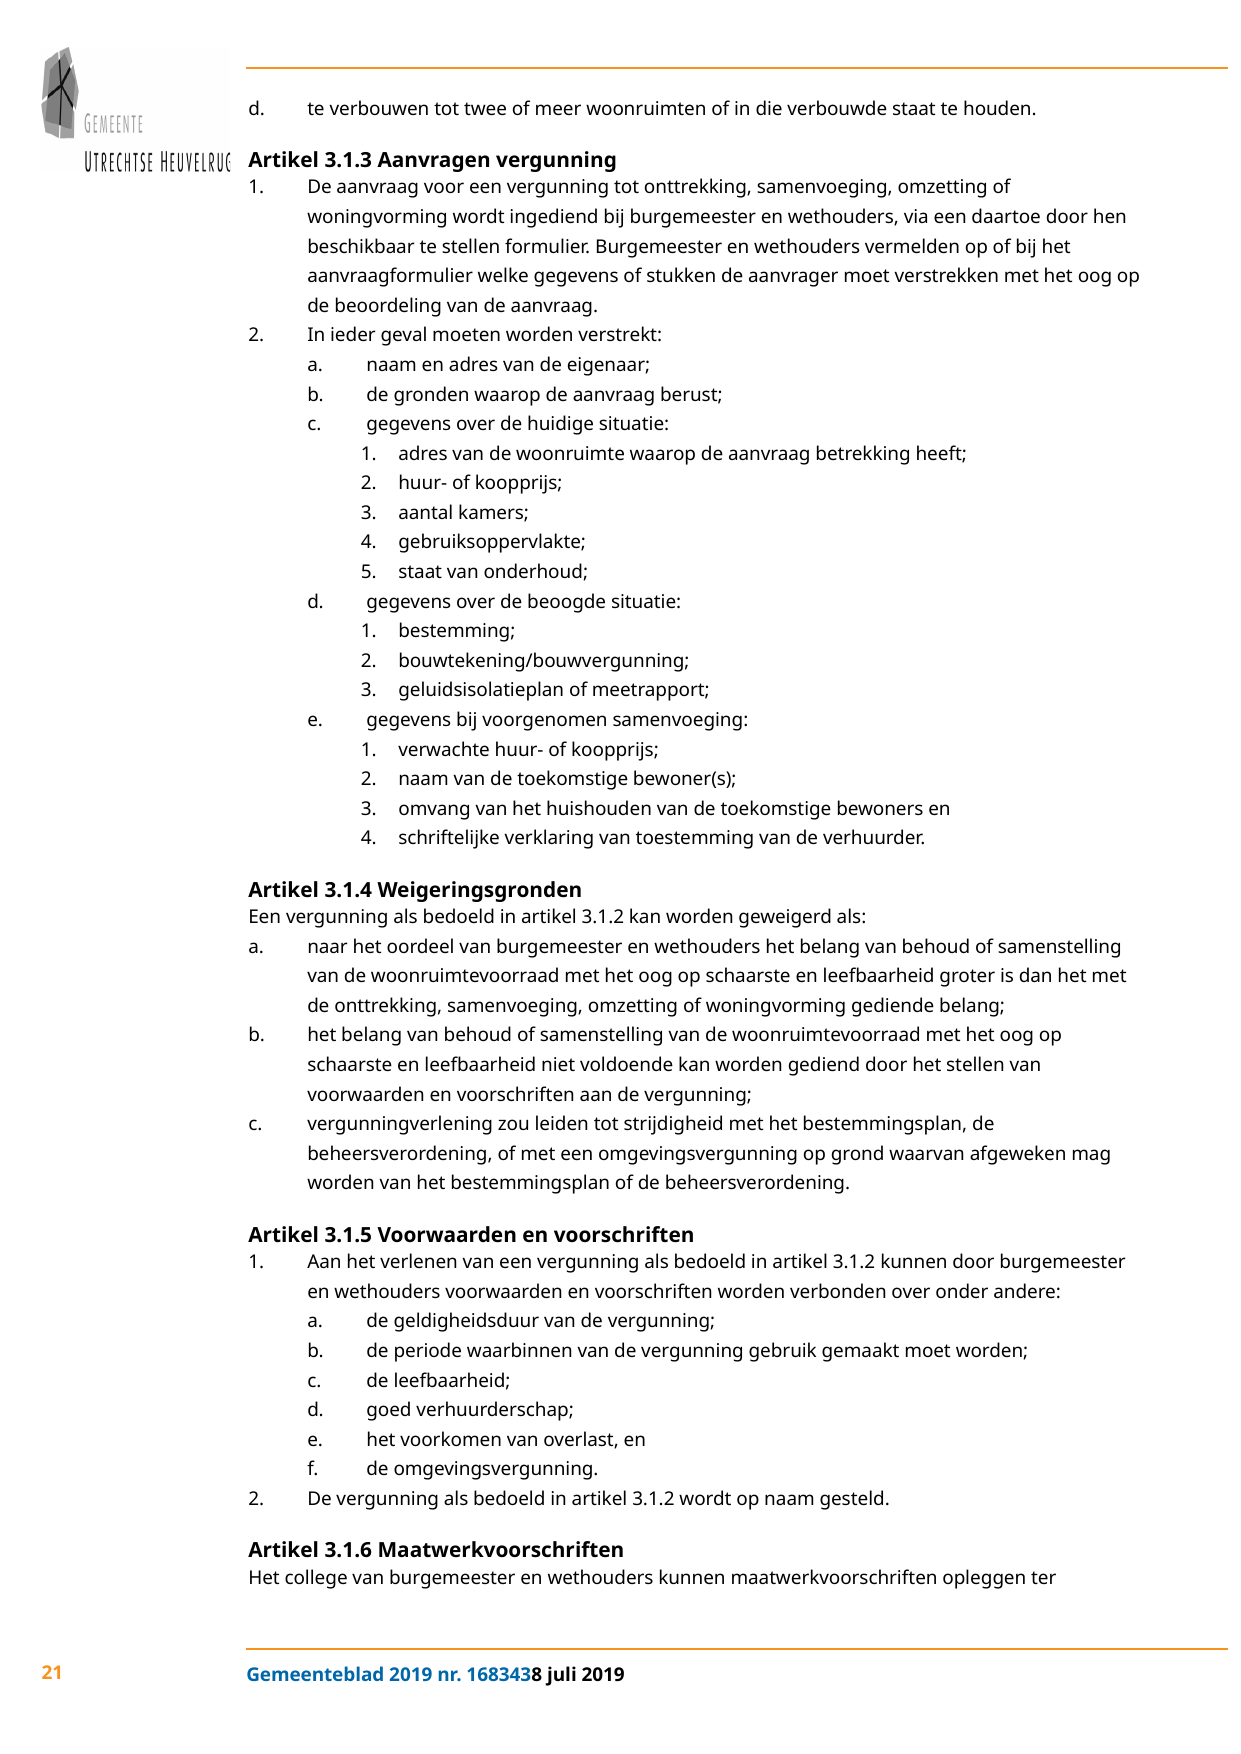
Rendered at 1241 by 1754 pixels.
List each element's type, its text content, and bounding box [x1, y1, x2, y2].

list de omgevingsvergunning. [307, 1456, 1152, 1481]
list staat van onderhoud; [361, 558, 1152, 584]
list te verbouwen tot twee of meer woonruimten of in die verbouwde staat te houden. [248, 95, 1152, 121]
text Artikel 3.1.5 Voorwaarden en voorschriften [248, 1220, 1152, 1248]
list verwachte huur- of koopprijs; [361, 736, 1152, 761]
list naam van de toekomstige bewoner(s); [361, 765, 1152, 791]
text Artikel 3.1.6 Maatwerkvoorschriften [248, 1536, 1152, 1564]
list de gronden waarop de aanvraag berust; [307, 381, 1152, 406]
list In ieder geval moeten worden verstrekt: [248, 322, 1152, 347]
list schriftelijke verklaring van toestemming van de verhuurder. [361, 824, 1152, 850]
list de leefbaarheid; [307, 1367, 1152, 1392]
list bestemming; [361, 617, 1152, 643]
list Aan het verlenen van een vergunning als bedoeld in artikel 3.1.2 kunnen door burgemeester en wethouders voorwaarden en voorschriften worden verbonden over onder andere: [248, 1248, 1152, 1304]
list naar het oordeel van burgemeester en wethouders het belang van behoud of samenstelling van de woonruimtevoorraad met het oog op schaarste en leefbaarheid groter is dan het met de onttrekking, samenvoeging, omzetting of woningvorming gediende belang; [248, 933, 1152, 1018]
list De vergunning als bedoeld in artikel 3.1.2 wordt op naam gesteld. [248, 1485, 1152, 1511]
list adres van de woonruimte waarop de aanvraag betrekking heeft; [361, 440, 1152, 466]
list gegevens over de huidige situatie: [307, 410, 1152, 436]
list de geldigheidsduur van de vergunning; [307, 1308, 1152, 1333]
list vergunningverlening zou leiden tot strijdigheid met het bestemmingsplan, de beheersverordening, of met een omgevingsvergunning op grond waarvan afgeweken mag worden van het bestemmingsplan of de beheersverordening. [248, 1110, 1152, 1195]
list goed verhuurderschap; [307, 1396, 1152, 1422]
list gegevens over de beoogde situatie: [307, 588, 1152, 613]
list geluidsisolatieplan of meetrapport; [361, 677, 1152, 702]
text Een vergunning als bedoeld in artikel 3.1.2 kan worden geweigerd als: [248, 903, 1152, 929]
list gegevens bij voorgenomen samenvoeging: [307, 706, 1152, 732]
list gebruiksoppervlakte; [361, 529, 1152, 554]
list aantal kamers; [361, 499, 1152, 525]
list naam en adres van de eigenaar; [307, 351, 1152, 377]
list het voorkomen van overlast, en [307, 1426, 1152, 1452]
text Het college van burgemeester en wethouders kunnen maatwerkvoorschriften opleggen ter [248, 1564, 1152, 1590]
list huur- of koopprijs; [361, 469, 1152, 495]
text Artikel 3.1.3 Aanvragen vergunning [248, 145, 1152, 174]
list het belang van behoud of samenstelling van de woonruimtevoorraad met het oog op schaarste en leefbaarheid niet voldoende kan worden gediend door het stellen van voorwaarden en voorschriften aan de vergunning; [248, 1022, 1152, 1107]
text Artikel 3.1.4 Weigeringsgronden [248, 875, 1152, 903]
list de periode waarbinnen van de vergunning gebruik gemaakt moet worden; [307, 1337, 1152, 1363]
list De aanvraag voor een vergunning tot onttrekking, samenvoeging, omzetting of woningvorming wordt ingediend bij burgemeester en wethouders, via een daartoe door hen beschikbaar te stellen formulier. Burgemeester en wethouders vermelden op of bij het aanvraagformulier welke gegevens of stukken de aanvrager moet verstrekken met het oog op de beoordeling van de aanvraag. [248, 174, 1152, 318]
list omvang van het huishouden van de toekomstige bewoners en [361, 795, 1152, 821]
list bouwtekening/bouwvergunning; [361, 647, 1152, 673]
picture [41, 47, 231, 172]
